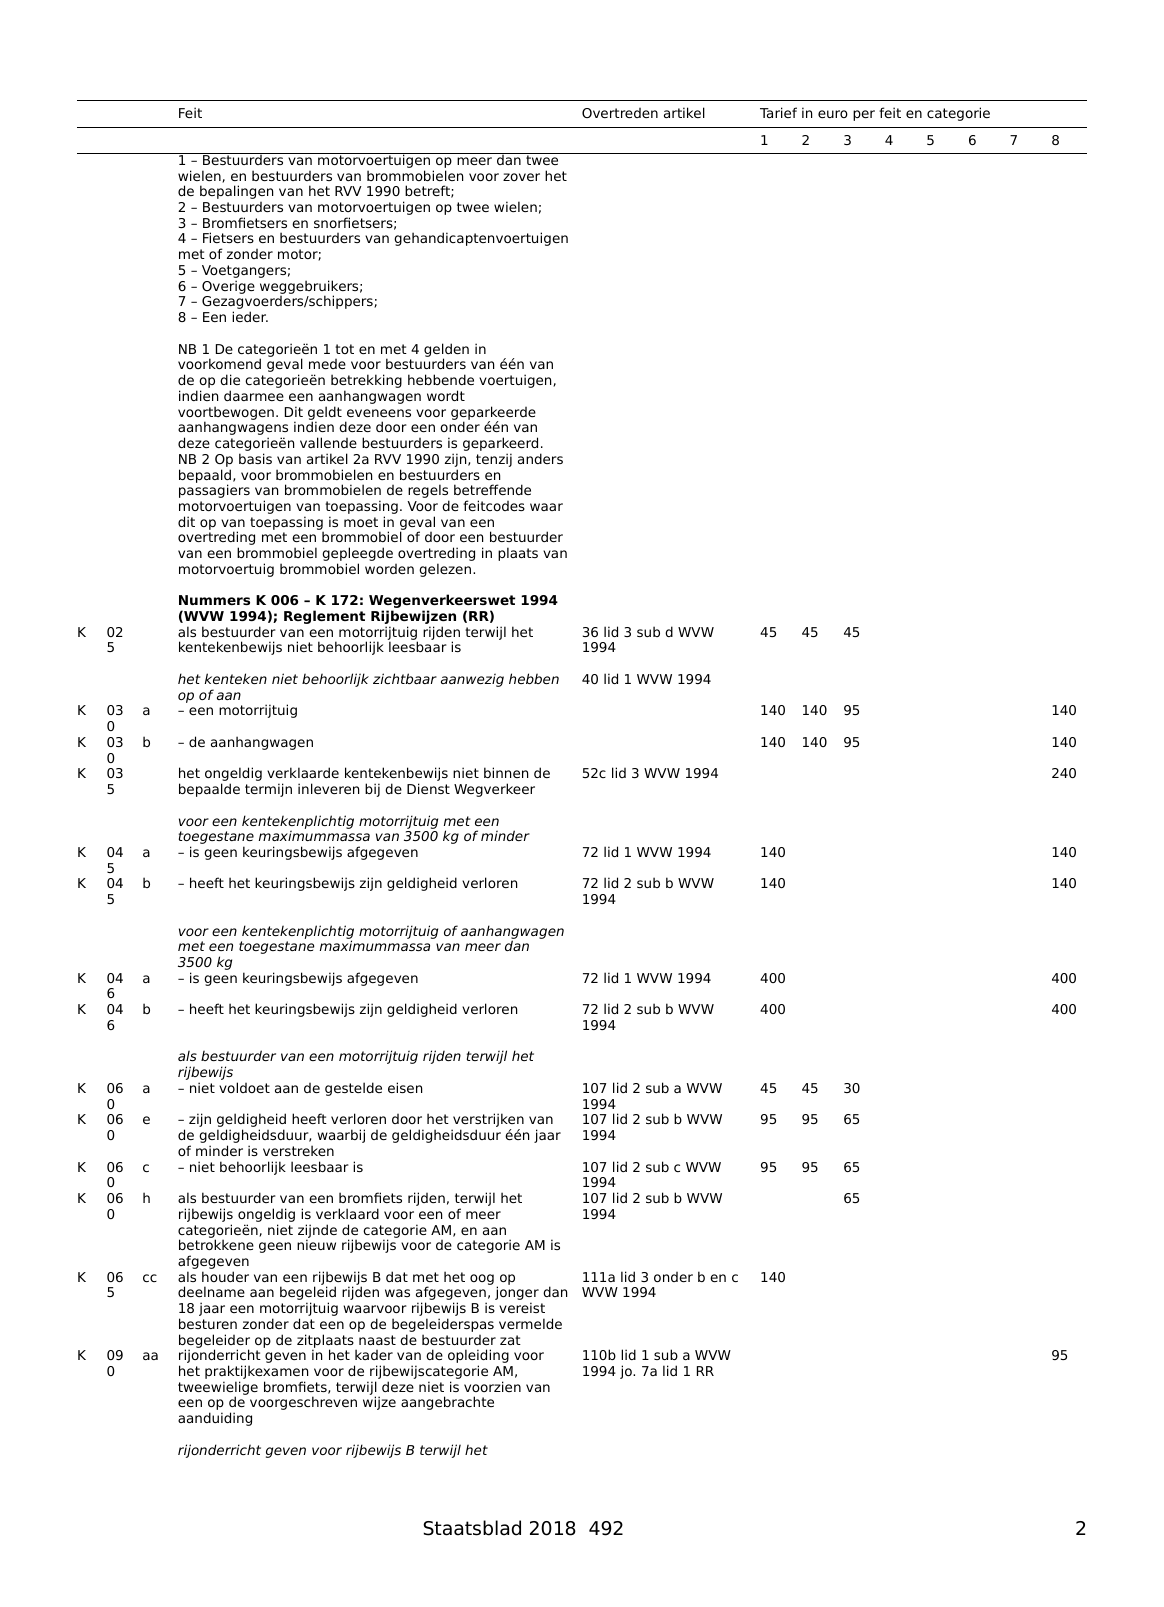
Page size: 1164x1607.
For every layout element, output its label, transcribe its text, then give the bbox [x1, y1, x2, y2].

table_cell [962, 1270, 1003, 1348]
table_header [77, 101, 101, 127]
table_cell [837, 263, 879, 278]
table_cell [920, 1159, 962, 1191]
table_cell [962, 294, 1003, 310]
table_cell [576, 216, 754, 231]
table_cell als bestuurder van een motorrijtuig rijden terwijl het kentekenbewijs niet behoorlijk leesbaar is [172, 625, 576, 656]
table_cell [101, 452, 136, 577]
table_cell 45 [754, 1081, 796, 1112]
table_cell [576, 263, 754, 278]
table_cell [1004, 813, 1045, 845]
table_cell [920, 341, 962, 452]
table_cell [1004, 310, 1045, 326]
table_cell K [77, 625, 101, 656]
table_cell 107 lid 2 sub c WVW 1994 [576, 1159, 754, 1191]
table_cell [837, 1443, 879, 1458]
table_cell [1004, 845, 1045, 876]
table_cell [576, 310, 754, 326]
table_cell [879, 625, 920, 656]
table_cell 060 [101, 1191, 136, 1269]
table_cell [576, 200, 754, 216]
table_cell voor een kentekenplichtig motorrijtuig of aanhangwagen met een toegestane maximummassa van meer dan 3500 kg [172, 924, 576, 971]
table_cell [796, 845, 837, 876]
table_cell [879, 1443, 920, 1458]
table_cell [1045, 798, 1087, 813]
table_cell [754, 593, 796, 624]
table_cell [879, 1034, 920, 1049]
table_header [101, 101, 136, 127]
table_cell [962, 971, 1003, 1002]
table_cell als houder van een rijbewijs B dat met het oog op deelname aan begeleid rijden was afgegeven, jonger dan 18 jaar een motorrijtuig waarvoor rijbewijs B is vereist besturen zonder dat een op de begeleiderspas vermelde begeleider op de zitplaats naast de bestuurder zat [172, 1270, 576, 1348]
table_cell [77, 310, 101, 326]
table_cell – zijn geldigheid heeft verloren door het verstrijken van de geldigheidsduur, waarbij de geldigheidsduur één jaar of minder is verstreken [172, 1112, 576, 1159]
table_cell [879, 452, 920, 577]
table_cell [879, 703, 920, 735]
table_cell [101, 813, 136, 845]
table_cell [101, 216, 136, 231]
table_cell K [77, 1191, 101, 1269]
table_cell [754, 341, 796, 452]
table_cell 140 [754, 1270, 796, 1348]
table_cell [136, 294, 172, 310]
table_cell a [136, 971, 172, 1002]
table_cell [101, 341, 136, 452]
table_cell – heeft het keuringsbewijs zijn geldigheid verloren [172, 876, 576, 908]
table_cell [576, 341, 754, 452]
table_cell [101, 1443, 136, 1458]
table_cell [879, 813, 920, 845]
table_cell [754, 908, 796, 923]
table_cell [754, 231, 796, 263]
table_cell [754, 294, 796, 310]
table_cell [1004, 231, 1045, 263]
table_cell [796, 1191, 837, 1269]
table_cell [962, 593, 1003, 624]
table_cell [754, 766, 796, 798]
table_cell K [77, 1159, 101, 1191]
table_cell [837, 971, 879, 1002]
table_cell [962, 1112, 1003, 1159]
table_cell [962, 1427, 1003, 1442]
table_cell 65 [837, 1112, 879, 1159]
table_cell [101, 1427, 136, 1442]
table_cell 8 – Een ieder. [172, 310, 576, 326]
table_cell [136, 578, 172, 593]
table_cell [754, 310, 796, 326]
table_cell [754, 1191, 796, 1269]
table_cell [920, 1112, 962, 1159]
table_cell [1004, 1002, 1045, 1033]
table_cell [1045, 294, 1087, 310]
table_cell [172, 1034, 576, 1049]
table_cell [962, 656, 1003, 672]
table_cell [172, 128, 576, 153]
table_cell 3 [837, 128, 879, 153]
table_cell [172, 578, 576, 593]
table_cell [920, 326, 962, 341]
table_cell 7 – Gezagvoerders/schippers; [172, 294, 576, 310]
table_cell 030 [101, 735, 136, 766]
table_cell [962, 1348, 1003, 1427]
table_cell [136, 1443, 172, 1458]
table_cell [962, 200, 1003, 216]
table_cell 52c lid 3 WVW 1994 [576, 766, 754, 798]
table_cell 3 – Bromfietsers en snorfietsers; [172, 216, 576, 231]
table_cell [136, 326, 172, 341]
table_cell [77, 672, 101, 703]
table_cell [879, 766, 920, 798]
table_cell – is geen keuringsbewijs afgegeven [172, 971, 576, 1002]
table_cell [754, 578, 796, 593]
table_cell [77, 326, 101, 341]
table_cell [1045, 625, 1087, 656]
table_cell [796, 216, 837, 231]
table_cell [576, 1049, 754, 1081]
table_cell [1004, 1081, 1045, 1112]
table_cell – niet behoorlijk leesbaar is [172, 1159, 576, 1191]
table_cell [879, 1002, 920, 1033]
table_cell [920, 1034, 962, 1049]
table_cell cc [136, 1270, 172, 1348]
table_cell 4 [879, 128, 920, 153]
table_cell [77, 1049, 101, 1081]
table_cell NB 1 De categorieën 1 tot en met 4 gelden in voorkomend geval mede voor bestuurders van één van de op die categorieën betrekking hebbende voertuigen, indien daarmee een aanhangwagen wordt voortbewogen. Dit geldt eveneens voor geparkeerde aanhangwagens indien deze door een onder één van deze categorieën vallende bestuurders is geparkeerd. [172, 341, 576, 452]
table_cell [962, 578, 1003, 593]
table_cell [77, 154, 101, 200]
table_cell 400 [754, 971, 796, 1002]
table_cell [754, 672, 796, 703]
table_cell [1004, 326, 1045, 341]
table_cell [754, 924, 796, 971]
table_cell 95 [796, 1112, 837, 1159]
table_cell [920, 656, 962, 672]
table_cell K [77, 845, 101, 876]
table_cell [796, 1348, 837, 1427]
table_cell 045 [101, 876, 136, 908]
table_cell [1045, 1034, 1087, 1049]
table_cell [962, 1191, 1003, 1269]
table_cell K [77, 1081, 101, 1112]
table_cell [920, 672, 962, 703]
table_cell [920, 578, 962, 593]
table_cell [920, 310, 962, 326]
table_cell [837, 1002, 879, 1033]
table_cell b [136, 876, 172, 908]
table_cell [101, 924, 136, 971]
table_cell [576, 924, 754, 971]
table_cell [837, 1049, 879, 1081]
table_cell voor een kentekenplichtig motorrijtuig met een toegestane maximummassa van 3500 kg of minder [172, 813, 576, 845]
table_cell [136, 625, 172, 656]
table_cell [136, 766, 172, 798]
table_cell [879, 1049, 920, 1081]
table_cell het ongeldig verklaarde kentekenbewijs niet binnen de bepaalde termijn inleveren bij de Dienst Wegverkeer [172, 766, 576, 798]
table_cell 140 [1045, 845, 1087, 876]
table_cell [920, 908, 962, 923]
table_cell [837, 310, 879, 326]
table_cell [879, 735, 920, 766]
table_cell [1004, 1112, 1045, 1159]
table_cell [962, 1034, 1003, 1049]
table_cell [920, 1443, 962, 1458]
table_cell [962, 216, 1003, 231]
table_cell [101, 310, 136, 326]
table_cell [796, 263, 837, 278]
table_cell [962, 735, 1003, 766]
table_cell 65 [837, 1191, 879, 1269]
table_cell [920, 294, 962, 310]
table_cell [837, 813, 879, 845]
table_cell [879, 326, 920, 341]
table_cell [77, 279, 101, 294]
table_cell [920, 593, 962, 624]
table_cell 240 [1045, 766, 1087, 798]
table_cell [754, 279, 796, 294]
table_cell [77, 1034, 101, 1049]
table_cell 7 [1004, 128, 1045, 153]
table_cell [1045, 656, 1087, 672]
table_cell 72 lid 1 WVW 1994 [576, 971, 754, 1002]
table_cell [837, 656, 879, 672]
table_cell [576, 908, 754, 923]
table_cell 30 [837, 1081, 879, 1112]
table_cell [837, 1348, 879, 1427]
table_cell [962, 341, 1003, 452]
table_cell [1045, 326, 1087, 341]
table_cell [962, 1443, 1003, 1458]
table_cell K [77, 703, 101, 735]
table_cell [754, 452, 796, 577]
table_cell [796, 1443, 837, 1458]
table_cell [1045, 216, 1087, 231]
table_cell [837, 326, 879, 341]
table_cell [1004, 798, 1045, 813]
table_cell [101, 128, 136, 153]
table_cell [576, 703, 754, 735]
table_cell [77, 593, 101, 624]
table_cell – de aanhangwagen [172, 735, 576, 766]
table_cell h [136, 1191, 172, 1269]
table_cell [1004, 672, 1045, 703]
table_cell [837, 200, 879, 216]
table_cell 6 – Overige weggebruikers; [172, 279, 576, 294]
table_cell [879, 908, 920, 923]
table_cell 45 [796, 1081, 837, 1112]
table_cell [962, 452, 1003, 577]
table_cell [920, 813, 962, 845]
table_cell [172, 326, 576, 341]
table_cell [796, 656, 837, 672]
table_cell 2 [796, 128, 837, 153]
table_cell 060 [101, 1112, 136, 1159]
table_cell [101, 656, 136, 672]
table_cell [962, 845, 1003, 876]
table_cell [962, 876, 1003, 908]
table_cell [920, 216, 962, 231]
table_cell [796, 766, 837, 798]
table_cell [77, 656, 101, 672]
table_cell [136, 128, 172, 153]
table_cell b [136, 735, 172, 766]
table_cell 111a lid 3 onder b en c WVW 1994 [576, 1270, 754, 1348]
table_cell 065 [101, 1270, 136, 1348]
table_cell [962, 279, 1003, 294]
table_cell 5 – Voetgangers; [172, 263, 576, 278]
table_cell [920, 735, 962, 766]
table_cell [1004, 593, 1045, 624]
table_cell [1004, 263, 1045, 278]
table_cell [920, 924, 962, 971]
table_cell a [136, 703, 172, 735]
table_cell [754, 216, 796, 231]
table_cell [837, 876, 879, 908]
table_cell NB 2 Op basis van artikel 2a RVV 1990 zijn, tenzij anders bepaald, voor brommobielen en bestuurders en passagiers van brommobielen de regels betreffende motorvoertuigen van toepassing. Voor de feitcodes waar dit op van toepassing is moet in geval van een overtreding met een brommobiel of door een bestuurder van een brommobiel gepleegde overtreding in plaats van motorvoertuig brommobiel worden gelezen. [172, 452, 576, 577]
table_cell 40 lid 1 WVW 1994 [576, 672, 754, 703]
table_cell [920, 845, 962, 876]
table_cell [879, 656, 920, 672]
table_cell [879, 971, 920, 1002]
table_cell 046 [101, 971, 136, 1002]
table_cell 400 [754, 1002, 796, 1033]
table_cell [879, 154, 920, 200]
table_cell [796, 1034, 837, 1049]
table_cell 140 [754, 876, 796, 908]
table_cell 1 – Bestuurders van motorvoertuigen op meer dan twee wielen, en bestuurders van brommobielen voor zover het de bepalingen van het RVV 1990 betreft; [172, 154, 576, 200]
table_cell [576, 326, 754, 341]
table_cell [962, 154, 1003, 200]
table_cell [879, 1191, 920, 1269]
table_cell [962, 813, 1003, 845]
table_cell [879, 593, 920, 624]
table_cell 45 [754, 625, 796, 656]
table_cell 046 [101, 1002, 136, 1033]
table_cell 1 [754, 128, 796, 153]
table_cell c [136, 1159, 172, 1191]
table_cell [1004, 279, 1045, 294]
table_cell [1045, 200, 1087, 216]
table_cell [796, 294, 837, 310]
table_cell [101, 326, 136, 341]
table_cell [1045, 279, 1087, 294]
table_cell als bestuurder van een motorrijtuig rijden terwijl het rijbewijs [172, 1049, 576, 1081]
table_cell [101, 578, 136, 593]
table_cell aa [136, 1348, 172, 1427]
table_cell [920, 279, 962, 294]
table_cell [920, 200, 962, 216]
table_cell [754, 326, 796, 341]
table_cell [1004, 703, 1045, 735]
table_cell [754, 200, 796, 216]
table_cell [77, 1427, 101, 1442]
table_cell 140 [1045, 735, 1087, 766]
table_cell [754, 154, 796, 200]
table_cell [1004, 1270, 1045, 1348]
table_cell [962, 263, 1003, 278]
table_cell [962, 310, 1003, 326]
table_cell [576, 735, 754, 766]
table_cell [136, 231, 172, 263]
table_cell [837, 279, 879, 294]
table_cell [576, 798, 754, 813]
table_cell [77, 263, 101, 278]
table_cell [962, 326, 1003, 341]
table_cell b [136, 1002, 172, 1033]
table_cell – niet voldoet aan de gestelde eisen [172, 1081, 576, 1112]
table_cell [879, 876, 920, 908]
table_cell [837, 154, 879, 200]
table_cell [920, 876, 962, 908]
table_cell [1045, 1049, 1087, 1081]
table_cell [837, 1034, 879, 1049]
table_cell [136, 813, 172, 845]
table_cell [796, 231, 837, 263]
table_cell als bestuurder van een bromfiets rijden, terwijl het rijbewijs ongeldig is verklaard voor een of meer categorieën, niet zijnde de categorie AM, en aan betrokkene geen nieuw rijbewijs voor de categorie AM is afgegeven [172, 1191, 576, 1269]
table_cell [837, 578, 879, 593]
table_cell [1004, 1034, 1045, 1049]
table_cell [920, 231, 962, 263]
table_cell [77, 341, 101, 452]
table_cell [879, 341, 920, 452]
table_cell [796, 593, 837, 624]
table_cell 045 [101, 845, 136, 876]
table_cell [1045, 1427, 1087, 1442]
table_cell [796, 1002, 837, 1033]
table_cell [101, 154, 136, 200]
table_cell [136, 924, 172, 971]
table_cell 95 [754, 1159, 796, 1191]
table_cell 107 lid 2 sub b WVW 1994 [576, 1112, 754, 1159]
table_cell K [77, 971, 101, 1002]
table_cell [796, 452, 837, 577]
table_cell [1045, 908, 1087, 923]
table_cell K [77, 876, 101, 908]
table_cell K [77, 735, 101, 766]
table_cell 95 [1045, 1348, 1087, 1427]
table_cell [1045, 1270, 1087, 1348]
table_cell [136, 216, 172, 231]
table_cell [796, 971, 837, 1002]
table_cell [879, 231, 920, 263]
table_cell 140 [754, 845, 796, 876]
table_cell [1045, 231, 1087, 263]
table_cell [1045, 672, 1087, 703]
table_cell [920, 1191, 962, 1269]
table_cell [1045, 813, 1087, 845]
table_cell [1004, 656, 1045, 672]
table_cell 140 [1045, 876, 1087, 908]
table_header [136, 101, 172, 127]
table_cell [837, 231, 879, 263]
table_cell [1004, 735, 1045, 766]
table_cell [101, 593, 136, 624]
table_cell [837, 593, 879, 624]
table_cell [576, 154, 754, 200]
table_cell [796, 341, 837, 452]
table_cell [837, 452, 879, 577]
table_cell 72 lid 2 sub b WVW 1994 [576, 1002, 754, 1033]
table_cell [920, 1049, 962, 1081]
table_cell 140 [754, 735, 796, 766]
table_cell [1004, 766, 1045, 798]
table_cell [920, 798, 962, 813]
table_cell [101, 231, 136, 263]
table_cell [576, 813, 754, 845]
table_cell [1004, 341, 1045, 452]
table_cell [576, 294, 754, 310]
table_cell [136, 593, 172, 624]
table_cell [1004, 1427, 1045, 1442]
table_cell [136, 798, 172, 813]
table_cell [754, 1034, 796, 1049]
table_header Overtreden artikel [576, 101, 754, 127]
table_cell [879, 1112, 920, 1159]
table_cell [837, 845, 879, 876]
table_cell K [77, 1112, 101, 1159]
table_cell 140 [796, 703, 837, 735]
table_cell [101, 798, 136, 813]
table_cell [754, 263, 796, 278]
table_cell [962, 798, 1003, 813]
table_cell [962, 1049, 1003, 1081]
table_cell [796, 326, 837, 341]
table_cell [576, 1443, 754, 1458]
table_cell 140 [1045, 703, 1087, 735]
table_cell [1004, 1049, 1045, 1081]
table_cell [920, 1081, 962, 1112]
table_cell [576, 1427, 754, 1442]
table_cell [879, 279, 920, 294]
table_cell [576, 231, 754, 263]
table_cell 140 [754, 703, 796, 735]
table_cell [962, 924, 1003, 971]
table_cell [77, 578, 101, 593]
table_cell [1045, 263, 1087, 278]
table_cell [136, 279, 172, 294]
table_cell [101, 279, 136, 294]
table_cell [1004, 625, 1045, 656]
table_cell [77, 452, 101, 577]
table_cell [1004, 908, 1045, 923]
table_cell K [77, 1348, 101, 1427]
table_cell 030 [101, 703, 136, 735]
table_cell [576, 578, 754, 593]
table_cell [77, 908, 101, 923]
table_cell [172, 656, 576, 672]
table_cell K [77, 766, 101, 798]
table_cell [101, 294, 136, 310]
table_cell [879, 1348, 920, 1427]
table_cell 5 [920, 128, 962, 153]
table_cell [920, 1270, 962, 1348]
table_cell [172, 908, 576, 923]
table_cell [796, 578, 837, 593]
table_cell [796, 1427, 837, 1442]
table_cell [1004, 452, 1045, 577]
table_cell [1004, 1443, 1045, 1458]
table_cell [136, 1034, 172, 1049]
table_cell 72 lid 2 sub b WVW 1994 [576, 876, 754, 908]
table_cell [754, 1427, 796, 1442]
table_cell [101, 1049, 136, 1081]
table_cell [837, 294, 879, 310]
table_cell [1045, 154, 1087, 200]
table_cell 035 [101, 766, 136, 798]
table_cell [77, 813, 101, 845]
table_cell [1045, 1159, 1087, 1191]
table_cell [1004, 578, 1045, 593]
table_cell [136, 452, 172, 577]
table_cell 6 [962, 128, 1003, 153]
table_cell K [77, 1002, 101, 1033]
table_cell 060 [101, 1081, 136, 1112]
table_cell [754, 813, 796, 845]
table_cell [101, 1034, 136, 1049]
table_cell [879, 1270, 920, 1348]
table_cell [920, 1002, 962, 1033]
table_cell [136, 310, 172, 326]
table_cell [136, 341, 172, 452]
table_cell [837, 216, 879, 231]
table_cell [172, 1427, 576, 1442]
table_cell [576, 279, 754, 294]
table_cell [77, 200, 101, 216]
table_cell [879, 672, 920, 703]
table_cell Nummers K 006 – K 172: Wegenverkeerswet 1994 (WVW 1994); Reglement Rijbewijzen (RR) [172, 593, 576, 624]
table_cell [796, 310, 837, 326]
table_cell [136, 154, 172, 200]
table_cell – is geen keuringsbewijs afgegeven [172, 845, 576, 876]
table_cell [1004, 971, 1045, 1002]
table_cell [879, 1159, 920, 1191]
table_cell [1045, 1112, 1087, 1159]
table_cell [837, 1270, 879, 1348]
table_cell [754, 1443, 796, 1458]
table_cell [920, 1348, 962, 1427]
table_cell [77, 1443, 101, 1458]
table_cell [920, 452, 962, 577]
table_cell [879, 1081, 920, 1112]
table_cell 45 [796, 625, 837, 656]
table_cell [576, 656, 754, 672]
table_cell [879, 578, 920, 593]
table_cell [962, 625, 1003, 656]
table_cell [837, 766, 879, 798]
table_cell [101, 200, 136, 216]
table_cell 95 [796, 1159, 837, 1191]
table_cell [796, 876, 837, 908]
table_cell 45 [837, 625, 879, 656]
table_cell 95 [754, 1112, 796, 1159]
table_cell 95 [837, 703, 879, 735]
table_cell [101, 908, 136, 923]
table_cell [796, 672, 837, 703]
table_cell [576, 452, 754, 577]
table_cell 36 lid 3 sub d WVW 1994 [576, 625, 754, 656]
table_cell K [77, 1270, 101, 1348]
table_cell [796, 154, 837, 200]
table_cell [879, 924, 920, 971]
table_cell – heeft het keuringsbewijs zijn geldigheid verloren [172, 1002, 576, 1033]
table_cell [962, 703, 1003, 735]
table_cell [879, 200, 920, 216]
table_cell 4 – Fietsers en bestuurders van gehandicaptenvoertuigen met of zonder motor; [172, 231, 576, 263]
table_cell 107 lid 2 sub a WVW 1994 [576, 1081, 754, 1112]
table_cell [879, 263, 920, 278]
table_cell [837, 924, 879, 971]
table_cell 140 [796, 735, 837, 766]
table_cell [837, 908, 879, 923]
table_cell [1045, 452, 1087, 577]
table_cell [796, 813, 837, 845]
table_cell [1045, 1191, 1087, 1269]
table_cell [837, 798, 879, 813]
table_cell [136, 1049, 172, 1081]
table_cell [796, 279, 837, 294]
table_cell [754, 656, 796, 672]
table_cell [1004, 1159, 1045, 1191]
table_cell [754, 798, 796, 813]
table_cell [754, 1049, 796, 1081]
table_cell [1004, 1191, 1045, 1269]
table_cell [136, 200, 172, 216]
table_cell [879, 845, 920, 876]
table_cell [879, 1427, 920, 1442]
table_cell [1004, 1348, 1045, 1427]
table_cell [1045, 1443, 1087, 1458]
table_header Tarief in euro per feit en categorie [754, 101, 1087, 127]
table_cell [796, 908, 837, 923]
table_cell [1004, 200, 1045, 216]
table_cell [837, 341, 879, 452]
table_cell [879, 310, 920, 326]
table_cell 400 [1045, 1002, 1087, 1033]
table_cell 090 [101, 1348, 136, 1427]
table_cell [920, 625, 962, 656]
table_cell 060 [101, 1159, 136, 1191]
table_cell 400 [1045, 971, 1087, 1002]
table_cell rijonderricht geven in het kader van de opleiding voor het praktijkexamen voor de rijbewijscategorie AM, tweewielige bromfiets, terwijl deze niet is voorzien van een op de voorgeschreven wijze aangebrachte aanduiding [172, 1348, 576, 1427]
table_cell [136, 672, 172, 703]
table_cell [837, 672, 879, 703]
table_cell [1045, 924, 1087, 971]
table_cell [1045, 578, 1087, 593]
table_cell [77, 924, 101, 971]
table_cell 107 lid 2 sub b WVW 1994 [576, 1191, 754, 1269]
table_cell e [136, 1112, 172, 1159]
table_cell [962, 672, 1003, 703]
table_cell [1045, 593, 1087, 624]
table_cell [101, 263, 136, 278]
table_cell [1004, 154, 1045, 200]
table_cell 2 – Bestuurders van motorvoertuigen op twee wielen; [172, 200, 576, 216]
table_cell [879, 294, 920, 310]
table_cell rijonderricht geven voor rijbewijs B terwijl het [172, 1443, 576, 1458]
table_cell [962, 1081, 1003, 1112]
table_cell het kenteken niet behoorlijk zichtbaar aanwezig hebben op of aan [172, 672, 576, 703]
table_cell 8 [1045, 128, 1087, 153]
table_cell a [136, 1081, 172, 1112]
table_cell [796, 1049, 837, 1081]
table_cell 025 [101, 625, 136, 656]
table_cell [920, 154, 962, 200]
table_cell [1045, 1081, 1087, 1112]
table_cell [1004, 876, 1045, 908]
table_cell [77, 216, 101, 231]
table_cell [136, 656, 172, 672]
table_cell [920, 766, 962, 798]
table_cell [796, 798, 837, 813]
table_cell [920, 1427, 962, 1442]
table_cell [576, 128, 754, 153]
table_cell – een motorrijtuig [172, 703, 576, 735]
table_cell [1004, 294, 1045, 310]
table_cell [879, 798, 920, 813]
table_cell [1004, 924, 1045, 971]
table_cell [1045, 341, 1087, 452]
table_cell 65 [837, 1159, 879, 1191]
table_cell [1045, 310, 1087, 326]
table_cell [962, 766, 1003, 798]
table_cell [77, 798, 101, 813]
table_cell [920, 263, 962, 278]
table_cell 110b lid 1 sub a WVW 1994 jo. 7a lid 1 RR [576, 1348, 754, 1427]
table_cell [77, 128, 101, 153]
table_cell [101, 672, 136, 703]
table_cell [962, 1002, 1003, 1033]
table_cell [837, 1427, 879, 1442]
table_cell [962, 231, 1003, 263]
table_cell [77, 231, 101, 263]
table_cell [1004, 216, 1045, 231]
table_cell [172, 798, 576, 813]
table_cell [796, 924, 837, 971]
table_cell [576, 1034, 754, 1049]
table_header Feit [172, 101, 576, 127]
table_cell [136, 263, 172, 278]
table_cell [796, 1270, 837, 1348]
table_cell [920, 703, 962, 735]
table_cell [754, 1348, 796, 1427]
table_cell [136, 908, 172, 923]
table_cell [962, 908, 1003, 923]
table_cell 72 lid 1 WVW 1994 [576, 845, 754, 876]
table_cell [136, 1427, 172, 1442]
table_cell a [136, 845, 172, 876]
table_cell [77, 294, 101, 310]
table_cell [576, 593, 754, 624]
table_cell [796, 200, 837, 216]
table_cell 95 [837, 735, 879, 766]
table_cell [962, 1159, 1003, 1191]
table_cell [920, 971, 962, 1002]
table_cell [879, 216, 920, 231]
